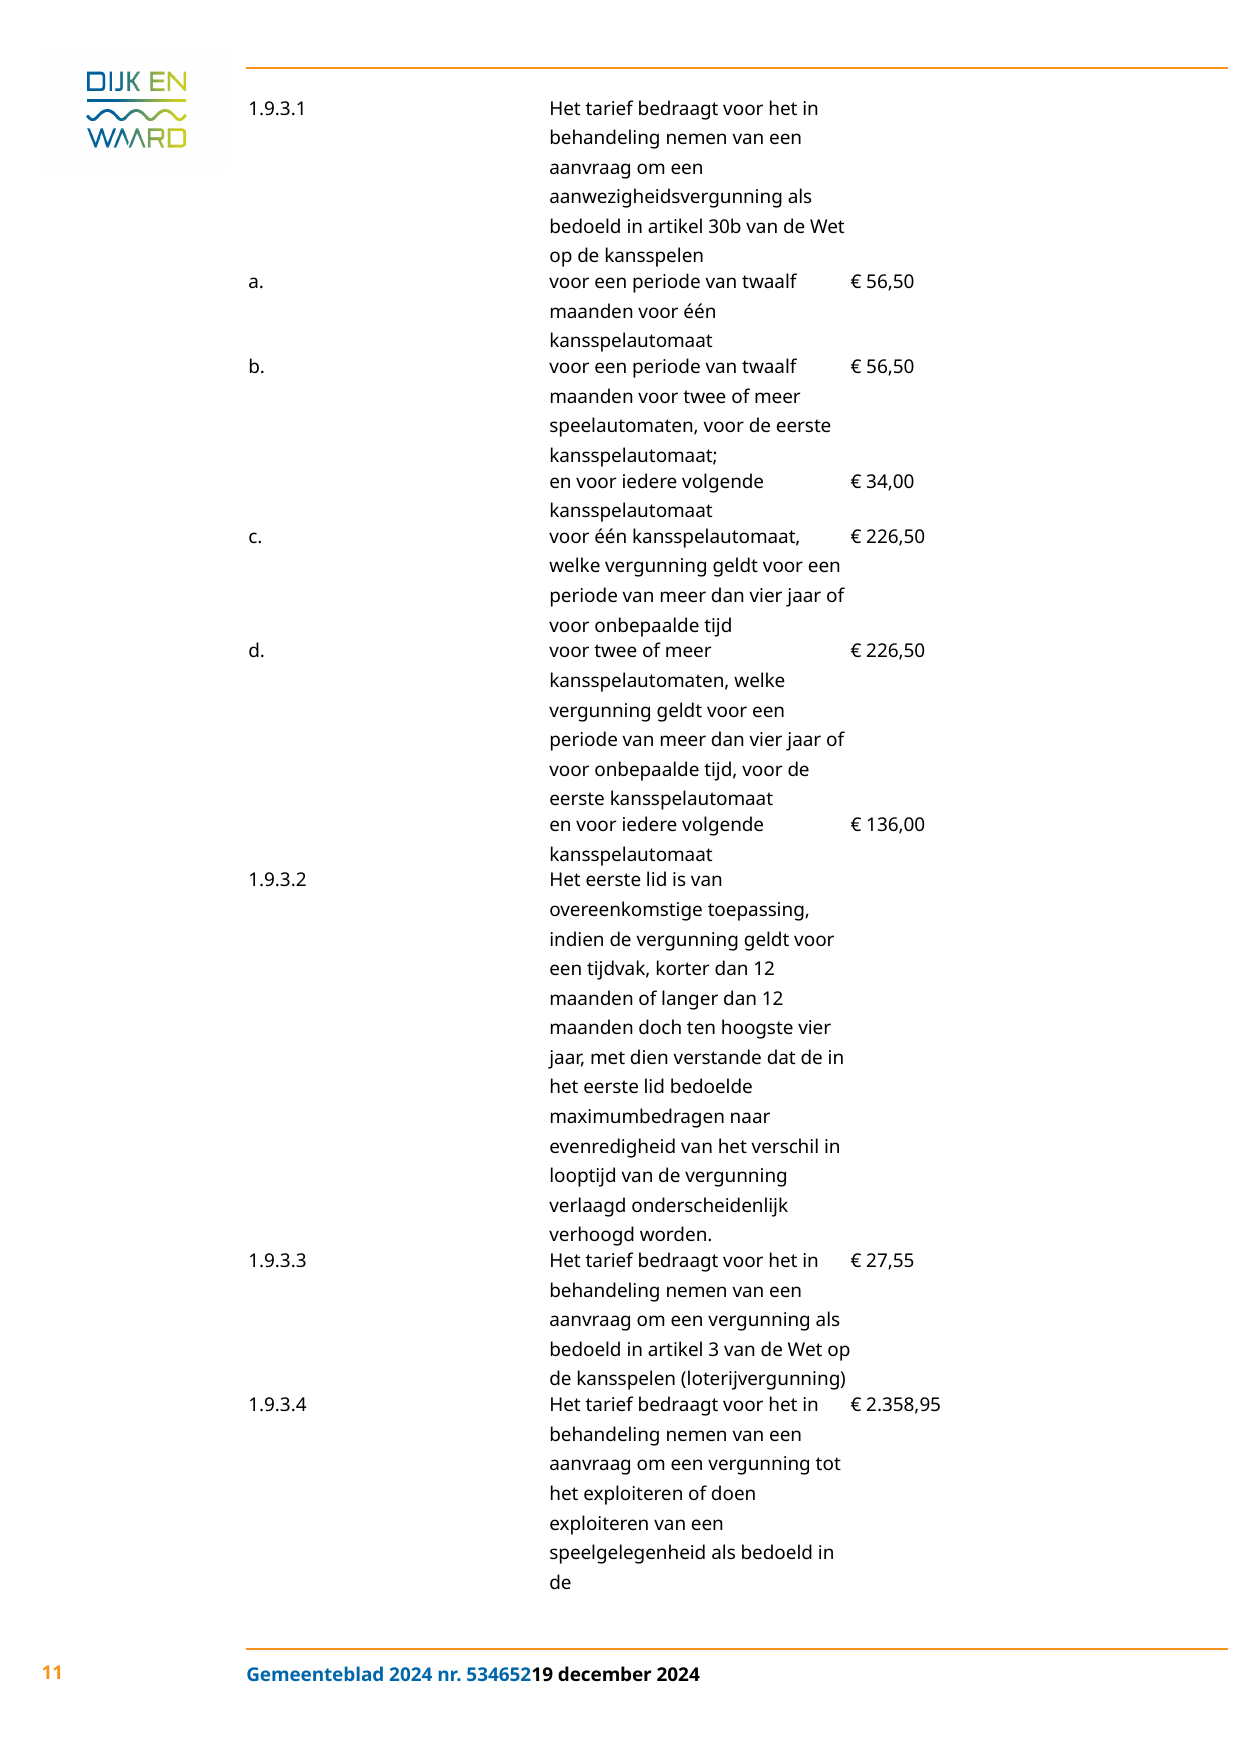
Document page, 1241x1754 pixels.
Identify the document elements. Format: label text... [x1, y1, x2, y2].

table_cell € 136,00 [850, 811, 1152, 867]
table_cell 1.9.3.2 [248, 867, 549, 1247]
table_cell € 56,50 [850, 353, 1152, 468]
table_cell a. [248, 269, 549, 353]
table_cell € 2.358,95 [850, 1391, 1152, 1594]
table_cell voor één kansspelautomaat, welke vergunning geldt voor een periode van meer dan vier jaar of voor onbepaalde tijd [549, 523, 850, 638]
table_cell € 226,50 [850, 638, 1152, 811]
table_cell c. [248, 523, 549, 638]
table_cell 1.9.3.4 [248, 1391, 549, 1594]
table_cell € 34,00 [850, 468, 1152, 523]
table_cell [850, 867, 1152, 1247]
table_cell Het tarief bedraagt voor het in behandeling nemen van een aanvraag om een vergunning als bedoeld in artikel 3 van de Wet op de kansspelen (loterijvergunning) [549, 1247, 850, 1391]
table_cell € 27,55 [850, 1247, 1152, 1391]
table_cell en voor iedere volgende kansspelautomaat [549, 468, 850, 523]
table_cell Het eerste lid is van overeenkomstige toepassing, indien de vergunning geldt voor een tijdvak, korter dan 12 maanden of langer dan 12 maanden doch ten hoogste vier jaar, met dien verstande dat de in het eerste lid bedoelde maximumbedragen naar evenredigheid van het verschil in looptijd van de vergunning verlaagd onderscheidenlijk verhoogd worden. [549, 867, 850, 1247]
table_cell Het tarief bedraagt voor het in behandeling nemen van een aanvraag om een aanwezigheidsvergunning als bedoeld in artikel 30b van de Wet op de kansspelen [549, 95, 850, 268]
table_cell 1.9.3.1 [248, 95, 549, 268]
table_cell d. [248, 638, 549, 811]
table_cell [248, 468, 549, 523]
table_cell [850, 95, 1152, 268]
table_cell voor een periode van twaalf maanden voor twee of meer speelautomaten, voor de eerste kansspelautomaat; [549, 353, 850, 468]
table_cell b. [248, 353, 549, 468]
table_cell 1.9.3.3 [248, 1247, 549, 1391]
table_cell € 226,50 [850, 523, 1152, 638]
table_cell en voor iedere volgende kansspelautomaat [549, 811, 850, 867]
table_cell [248, 811, 549, 867]
picture [41, 47, 231, 172]
table_cell € 56,50 [850, 269, 1152, 353]
table_cell voor twee of meer kansspelautomaten, welke vergunning geldt voor een periode van meer dan vier jaar of voor onbepaalde tijd, voor de eerste kansspelautomaat [549, 638, 850, 811]
table_cell Het tarief bedraagt voor het in behandeling nemen van een aanvraag om een vergunning tot het exploiteren of doen exploiteren van een speelgelegenheid als bedoeld in de [549, 1391, 850, 1594]
table_cell voor een periode van twaalf maanden voor één kansspelautomaat [549, 269, 850, 353]
